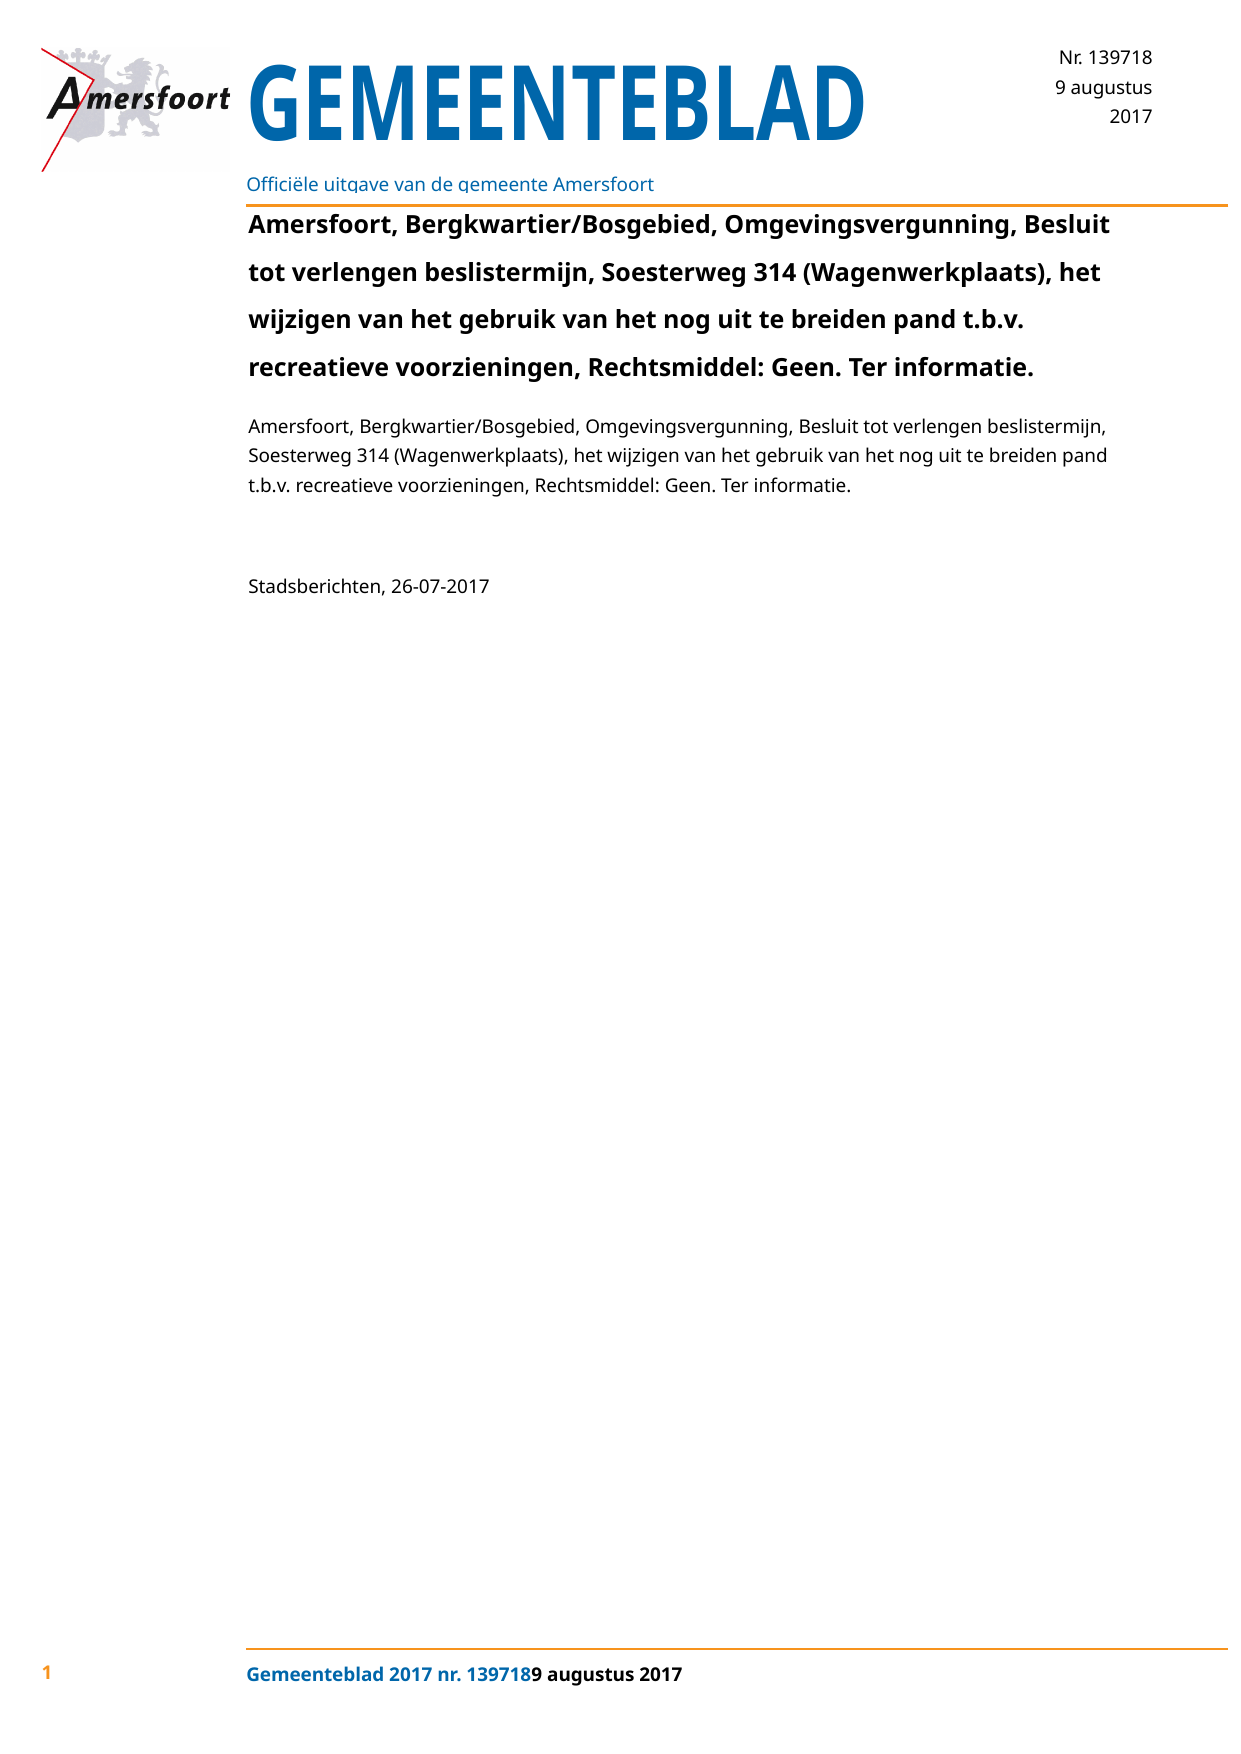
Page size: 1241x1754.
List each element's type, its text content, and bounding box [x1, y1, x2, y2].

text Amersfoort, Bergkwartier/Bosgebied, Omgevingsvergunning, Besluit tot verlengen beslistermijn, Soesterweg 314 (Wagenwerkplaats), het wijzigen van het gebruik van het nog uit te breiden pand t.b.v. recreatieve voorzieningen, Rechtsmiddel: Geen. Ter informatie. [248, 207, 1152, 384]
text Amersfoort, Bergkwartier/Bosgebied, Omgevingsvergunning, Besluit tot verlengen beslistermijn, Soesterweg 314 (Wagenwerkplaats), het wijzigen van het gebruik van het nog uit te breiden pand t.b.v. recreatieve voorzieningen, Rechtsmiddel: Geen. Ter informatie. [248, 413, 1152, 498]
text Stadsberichten, 26-07-2017 [248, 573, 1152, 599]
picture [41, 47, 231, 172]
